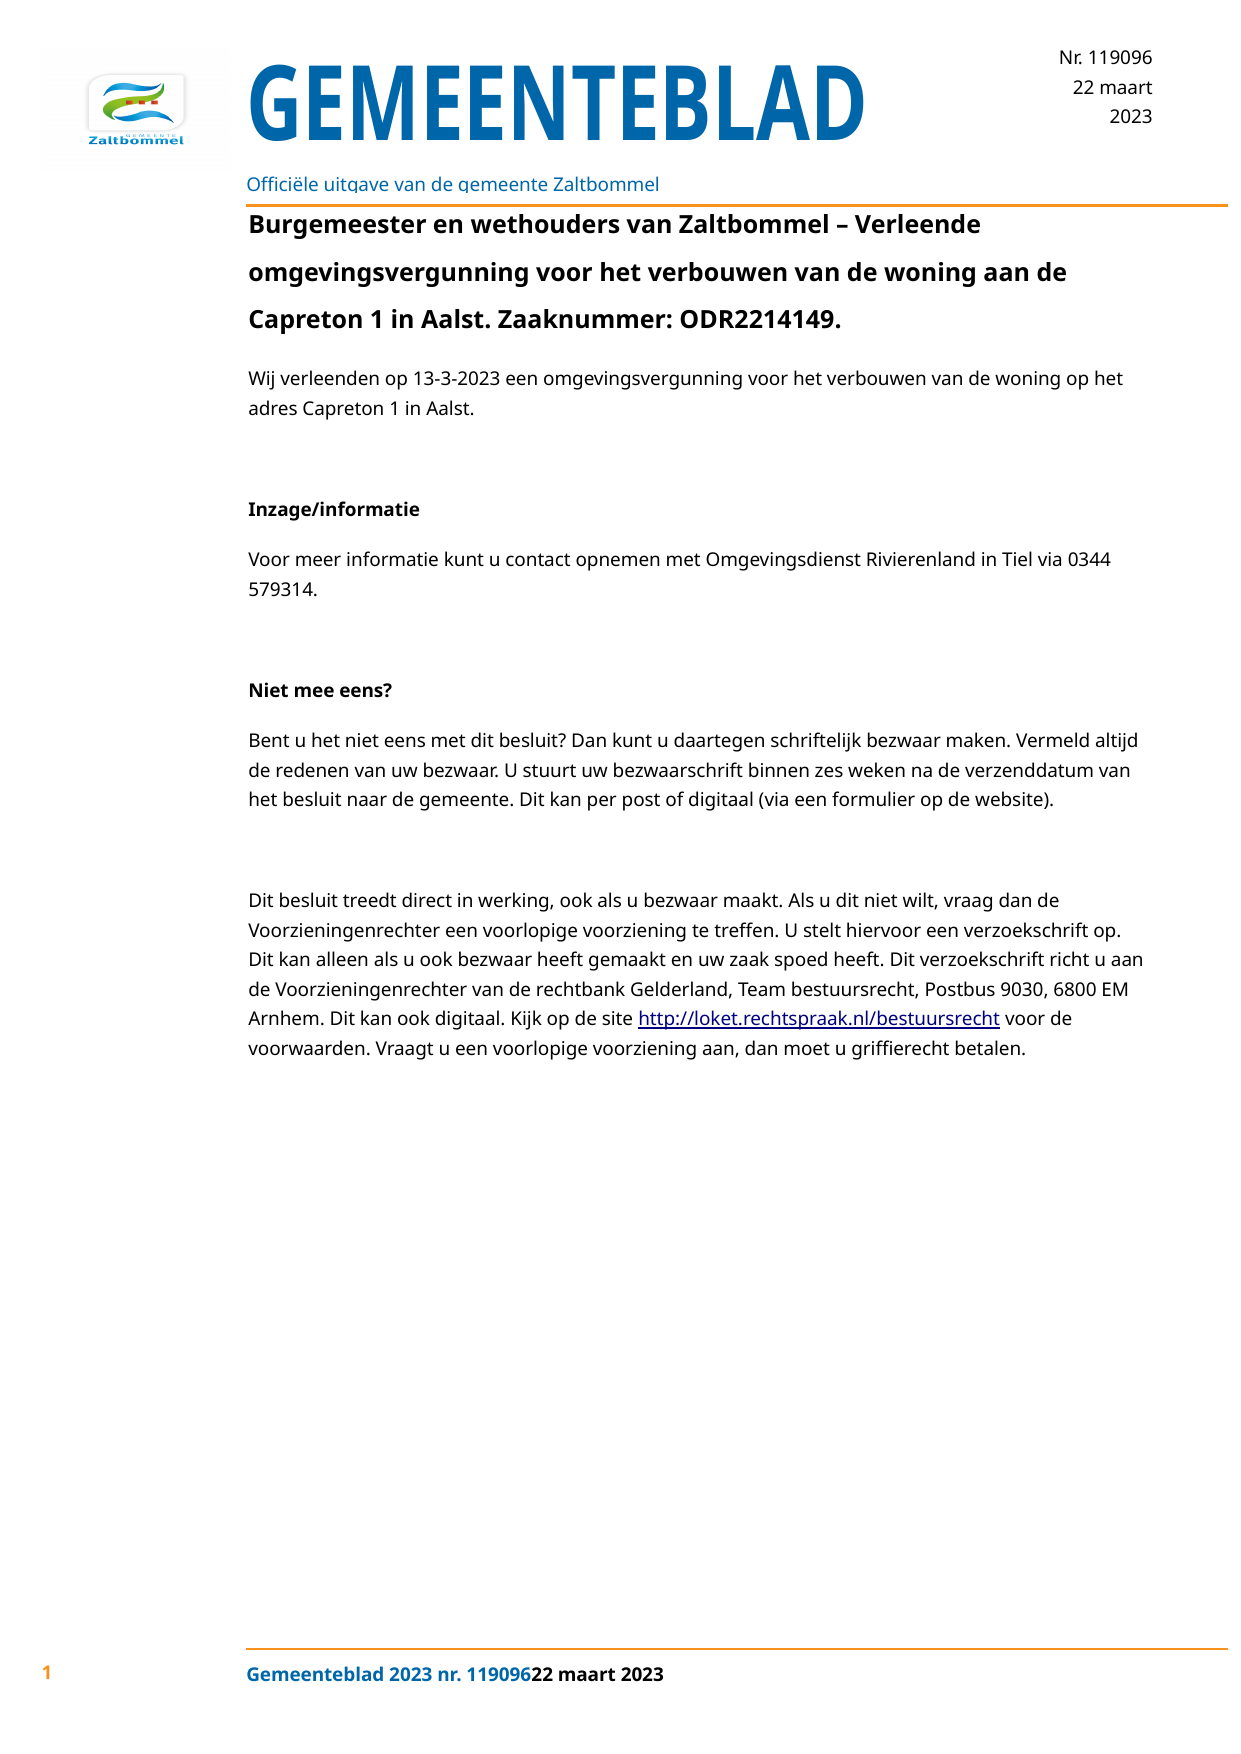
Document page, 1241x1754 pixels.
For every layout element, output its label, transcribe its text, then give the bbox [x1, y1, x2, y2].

text Inzage/informatie [248, 496, 1152, 522]
text Dit besluit treedt direct in werking, ook als u bezwaar maakt. Als u dit niet wilt, vraag dan de Voorzieningenrechter een voorlopige voorziening te treffen. U stelt hiervoor een verzoekschrift op. Dit kan alleen als u ook bezwaar heeft gemaakt en uw zaak spoed heeft. Dit verzoekschrift richt u aan de Voorzieningenrechter van de rechtbank Gelderland, Team bestuursrecht, Postbus 9030, 6800 EM Arnhem. Dit kan ook digitaal. Kijk op de site http://loket.rechtspraak.nl/bestuursrecht voor de voorwaarden. Vraagt u een voorlopige voorziening aan, dan moet u griffierecht betalen. [248, 887, 1152, 1061]
text Burgemeester en wethouders van Zaltbommel – Verleende omgevingsvergunning voor het verbouwen van de woning aan de Capreton 1 in Aalst. Zaaknummer: ODR2214149. [248, 207, 1152, 336]
text Bent u het niet eens met dit besluit? Dan kunt u daartegen schriftelijk bezwaar maken. Vermeld altijd de redenen van uw bezwaar. U stuurt uw bezwaarschrift binnen zes weken na de verzenddatum van het besluit naar de gemeente. Dit kan per post of digitaal (via een formulier op de website). [248, 727, 1152, 812]
picture [41, 47, 231, 172]
text Wij verleenden op 13-3-2023 een omgevingsvergunning voor het verbouwen van de woning op het adres Capreton 1 in Aalst. [248, 366, 1152, 421]
text Voor meer informatie kunt u contact opnemen met Omgevingsdienst Rivierenland in Tiel via 0344 579314. [248, 546, 1152, 602]
text Niet mee eens? [248, 677, 1152, 702]
